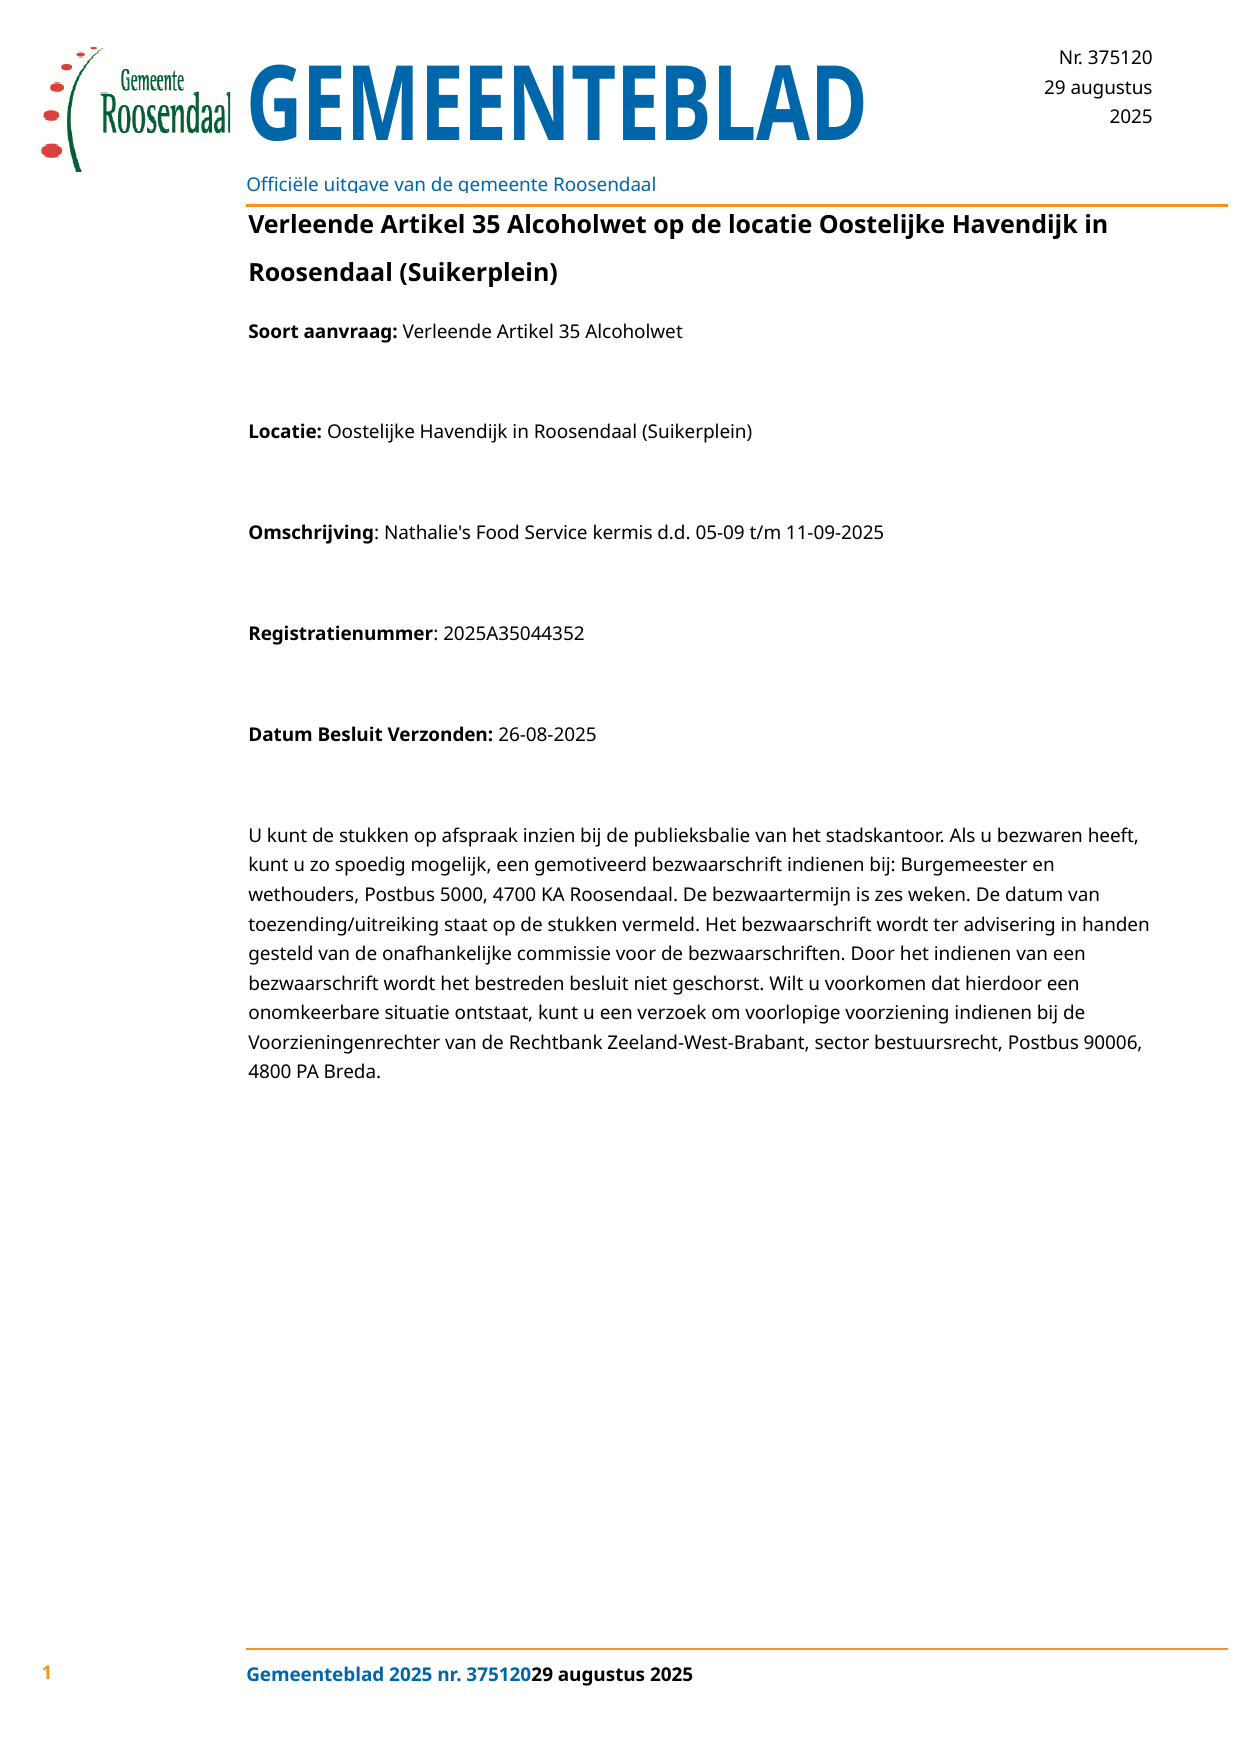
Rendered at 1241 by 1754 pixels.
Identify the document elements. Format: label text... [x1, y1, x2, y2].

text Omschrijving: Nathalie's Food Service kermis d.d. 05-09 t/m 11-09-2025 [248, 519, 1152, 545]
text U kunt de stukken op afspraak inzien bij de publieksbalie van het stadskantoor. Als u bezwaren heeft, kunt u zo spoedig mogelijk, een gemotiveerd bezwaarschrift indienen bij: Burgemeester en wethouders, Postbus 5000, 4700 KA Roosendaal. De bezwaartermijn is zes weken. De datum van toezending/uitreiking staat op de stukken vermeld. Het bezwaarschrift wordt ter advisering in handen gesteld van de onafhankelijke commissie voor de bezwaarschriften. Door het indienen van een bezwaarschrift wordt het bestreden besluit niet geschorst. Wilt u voorkomen dat hierdoor een onomkeerbare situatie ontstaat, kunt u een verzoek om voorlopige voorziening indienen bij de Voorzieningenrechter van de Rechtbank Zeeland-West-Brabant, sector bestuursrecht, Postbus 90006, 4800 PA Breda. [248, 822, 1152, 1084]
text Registratienummer: 2025A35044352 [248, 620, 1152, 646]
text Soort aanvraag: Verleende Artikel 35 Alcoholwet [248, 318, 1152, 344]
text Verleende Artikel 35 Alcoholwet op de locatie Oostelijke Havendijk in Roosendaal (Suikerplein) [248, 207, 1152, 288]
text Locatie: Oostelijke Havendijk in Roosendaal (Suikerplein) [248, 419, 1152, 444]
picture [41, 47, 231, 172]
text Datum Besluit Verzonden: 26-08-2025 [248, 721, 1152, 747]
